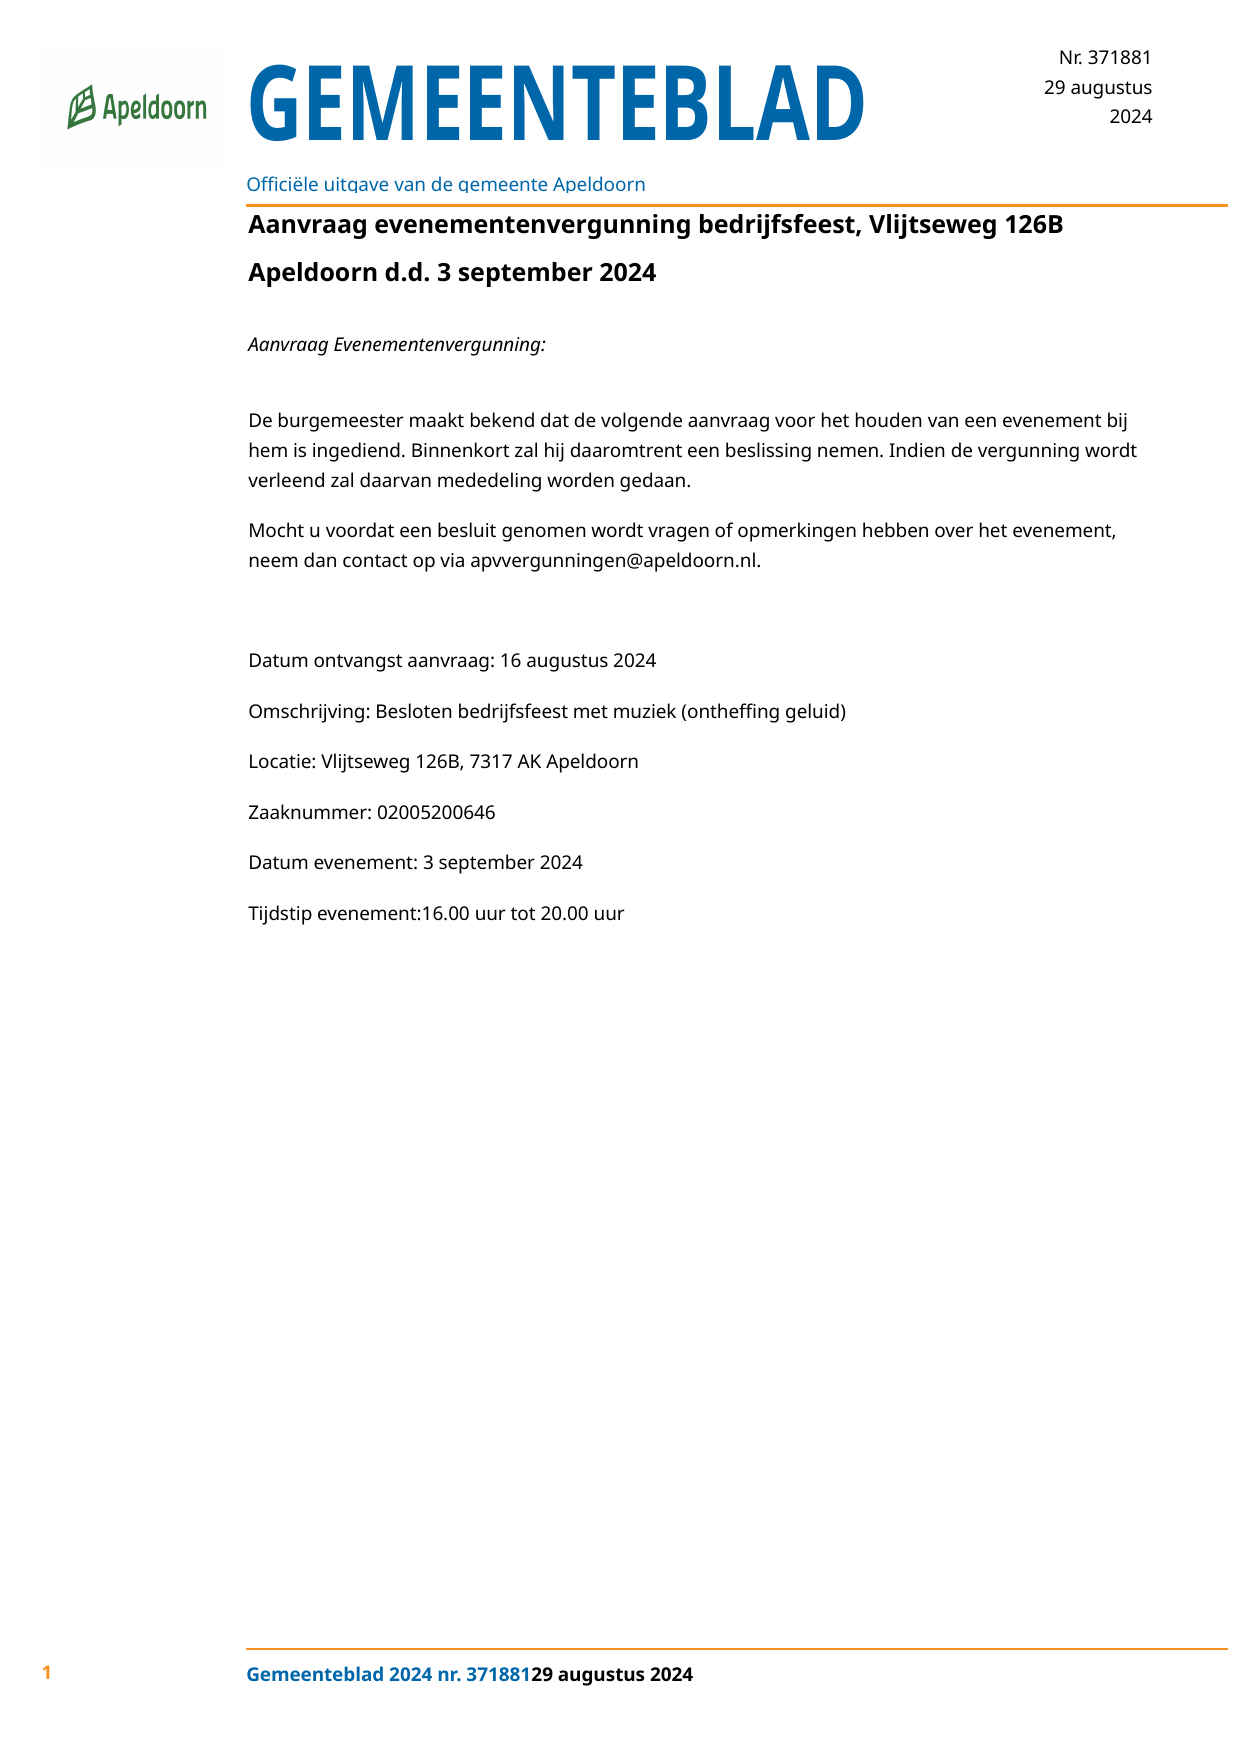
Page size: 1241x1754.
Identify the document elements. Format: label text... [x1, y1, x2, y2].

text Mocht u voordat een besluit genomen wordt vragen of opmerkingen hebben over het evenement, neem dan contact op via apvvergunningen@apeldoorn.nl. [248, 517, 1152, 572]
text Locatie: Vlijtseweg 126B, 7317 AK Apeldoorn [248, 748, 1152, 774]
text Aanvraag Evenementenvergunning: [248, 331, 1152, 357]
text De burgemeester maakt bekend dat de volgende aanvraag voor het houden van een evenement bij hem is ingediend. Binnenkort zal hij daaromtrent een beslissing nemen. Indien de vergunning wordt verleend zal daarvan mededeling worden gedaan. [248, 408, 1152, 492]
text Omschrijving: Besloten bedrijfsfeest met muziek (ontheffing geluid) [248, 698, 1152, 724]
text Tijdstip evenement:16.00 uur tot 20.00 uur [248, 900, 1152, 925]
text Datum evenement: 3 september 2024 [248, 849, 1152, 875]
text Zaaknummer: 02005200646 [248, 799, 1152, 824]
picture [41, 47, 231, 172]
text Datum ontvangst aanvraag: 16 augustus 2024 [248, 648, 1152, 673]
text Aanvraag evenementenvergunning bedrijfsfeest, Vlijtseweg 126B Apeldoorn d.d. 3 september 2024 [248, 207, 1152, 288]
